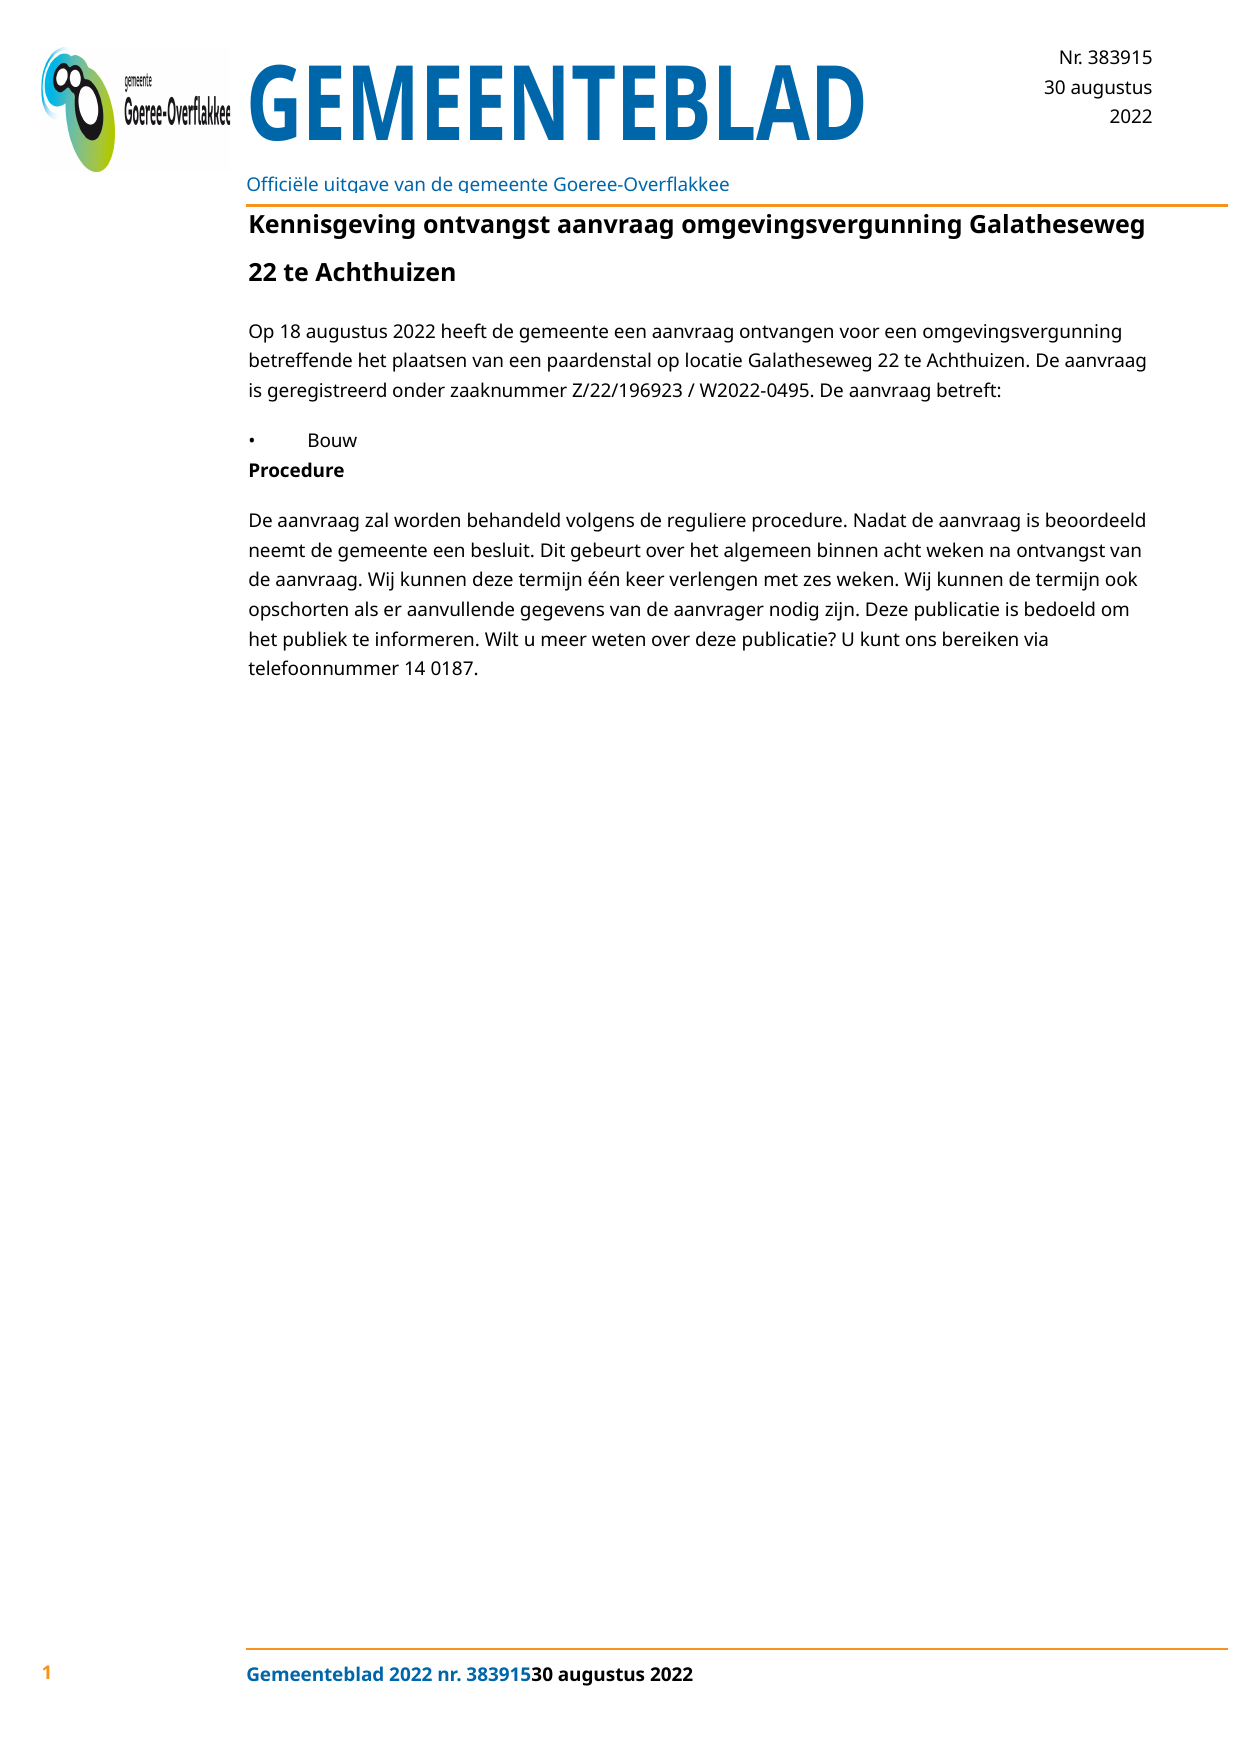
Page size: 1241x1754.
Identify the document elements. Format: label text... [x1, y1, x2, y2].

text De aanvraag zal worden behandeld volgens de reguliere procedure. Nadat de aanvraag is beoordeeld neemt de gemeente een besluit. Dit gebeurt over het algemeen binnen acht weken na ontvangst van de aanvraag. Wij kunnen deze termijn één keer verlengen met zes weken. Wij kunnen de termijn ook opschorten als er aanvullende gegevens van de aanvrager nodig zijn. Deze publicatie is bedoeld om het publiek te informeren. Wilt u meer weten over deze publicatie? U kunt ons bereiken via telefoonnummer 14 0187. [248, 507, 1152, 681]
picture [41, 47, 231, 172]
text Procedure [248, 457, 1152, 483]
text Op 18 augustus 2022 heeft de gemeente een aanvraag ontvangen voor een omgevingsvergunning betreffende het plaatsen van een paardenstal op locatie Galatheseweg 22 te Achthuizen. De aanvraag is geregistreerd onder zaaknummer Z/22/196923 / W2022-0495. De aanvraag betreft: [248, 318, 1152, 403]
list Bouw [248, 427, 1152, 453]
text Kennisgeving ontvangst aanvraag omgevingsvergunning Galatheseweg 22 te Achthuizen [248, 207, 1152, 288]
